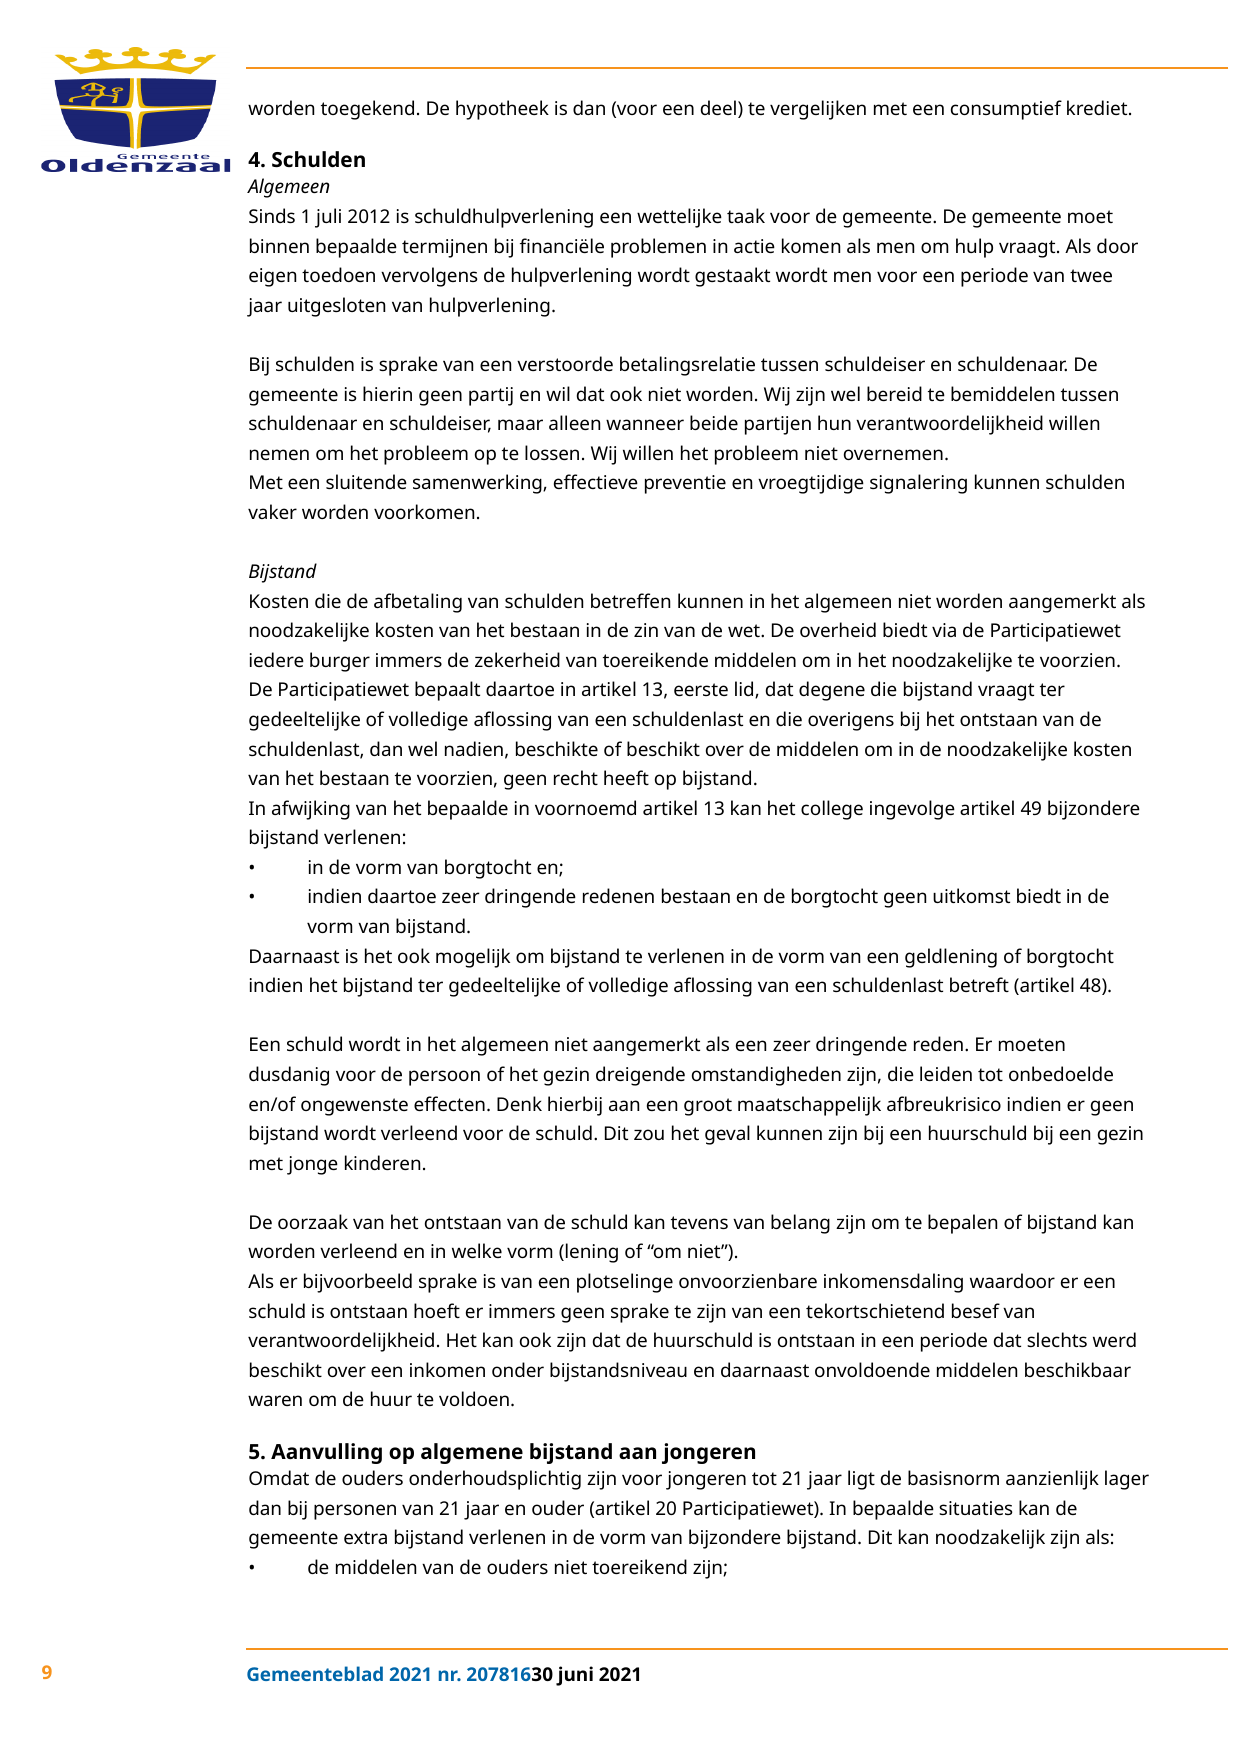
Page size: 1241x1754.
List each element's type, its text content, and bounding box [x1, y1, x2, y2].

text Algemeen [248, 174, 1152, 199]
text 5. Aanvulling op algemene bijstand aan jongeren [248, 1437, 1152, 1465]
text Een schuld wordt in het algemeen niet aangemerkt als een zeer dringende reden. Er moeten dusdanig voor de persoon of het gezin dreigende omstandigheden zijn, die leiden tot onbedoelde en/of ongewenste effecten. Denk hierbij aan een groot maatschappelijk afbreukrisico indien er geen bijstand wordt verleend voor de schuld. Dit zou het geval kunnen zijn bij een huurschuld bij een gezin met jonge kinderen. [248, 1032, 1152, 1176]
text Bij schulden is sprake van een verstoorde betalingsrelatie tussen schuldeiser en schuldenaar. De gemeente is hierin geen partij en wil dat ook niet worden. Wij zijn wel bereid te bemiddelen tussen schuldenaar en schuldeiser, maar alleen wanneer beide partijen hun verantwoordelijkheid willen nemen om het probleem op te lossen. Wij willen het probleem niet overnemen. [248, 351, 1152, 466]
text In afwijking van het bepaalde in voornoemd artikel 13 kan het college ingevolge artikel 49 bijzondere bijstand verlenen: [248, 795, 1152, 850]
text De oorzaak van het ontstaan van de schuld kan tevens van belang zijn om te bepalen of bijstand kan worden verleend en in welke vorm (lening of “om niet”). [248, 1209, 1152, 1264]
text Bijstand [248, 558, 1152, 584]
text Sinds 1 juli 2012 is schuldhulpverlening een wettelijke taak voor de gemeente. De gemeente moet binnen bepaalde termijnen bij financiële problemen in actie komen als men om hulp vraagt. Als door eigen toedoen vervolgens de hulpverlening wordt gestaakt wordt men voor een periode van twee jaar uitgesloten van hulpverlening. [248, 203, 1152, 318]
text Kosten die de afbetaling van schulden betreffen kunnen in het algemeen niet worden aangemerkt als noodzakelijke kosten van het bestaan in de zin van de wet. De overheid biedt via de Participatiewet iedere burger immers de zekerheid van toereikende middelen om in het noodzakelijke te voorzien. [248, 588, 1152, 673]
text worden toegekend. De hypotheek is dan (voor een deel) te vergelijken met een consumptief krediet. [248, 95, 1152, 121]
text 4. Schulden [248, 145, 1152, 174]
text De Participatiewet bepaalt daartoe in artikel 13, eerste lid, dat degene die bijstand vraagt ter gedeeltelijke of volledige aflossing van een schuldenlast en die overigens bij het ontstaan van de schuldenlast, dan wel nadien, beschikte of beschikt over de middelen om in de noodzakelijke kosten van het bestaan te voorzien, geen recht heeft op bijstand. [248, 677, 1152, 791]
text Als er bijvoorbeeld sprake is van een plotselinge onvoorzienbare inkomensdaling waardoor er een schuld is ontstaan hoeft er immers geen sprake te zijn van een tekortschietend besef van verantwoordelijkheid. Het kan ook zijn dat de huurschuld is ontstaan in een periode dat slechts werd beschikt over een inkomen onder bijstandsniveau en daarnaast onvoldoende middelen beschikbaar waren om de huur te voldoen. [248, 1268, 1152, 1412]
text Daarnaast is het ook mogelijk om bijstand te verlenen in de vorm van een geldlening of borgtocht indien het bijstand ter gedeeltelijke of volledige aflossing van een schuldenlast betreft (artikel 48). [248, 943, 1152, 998]
list in de vorm van borgtocht en; [248, 854, 1152, 880]
text Met een sluitende samenwerking, effectieve preventie en vroegtijdige signalering kunnen schulden vaker worden voorkomen. [248, 469, 1152, 525]
list indien daartoe zeer dringende redenen bestaan en de borgtocht geen uitkomst biedt in de vorm van bijstand. [248, 884, 1152, 939]
list de middelen van de ouders niet toereikend zijn; [248, 1554, 1152, 1580]
picture [41, 47, 231, 172]
text Omdat de ouders onderhoudsplichtig zijn voor jongeren tot 21 jaar ligt de basisnorm aanzienlijk lager dan bij personen van 21 jaar en ouder (artikel 20 Participatiewet). In bepaalde situaties kan de gemeente extra bijstand verlenen in de vorm van bijzondere bijstand. Dit kan noodzakelijk zijn als: [248, 1465, 1152, 1550]
